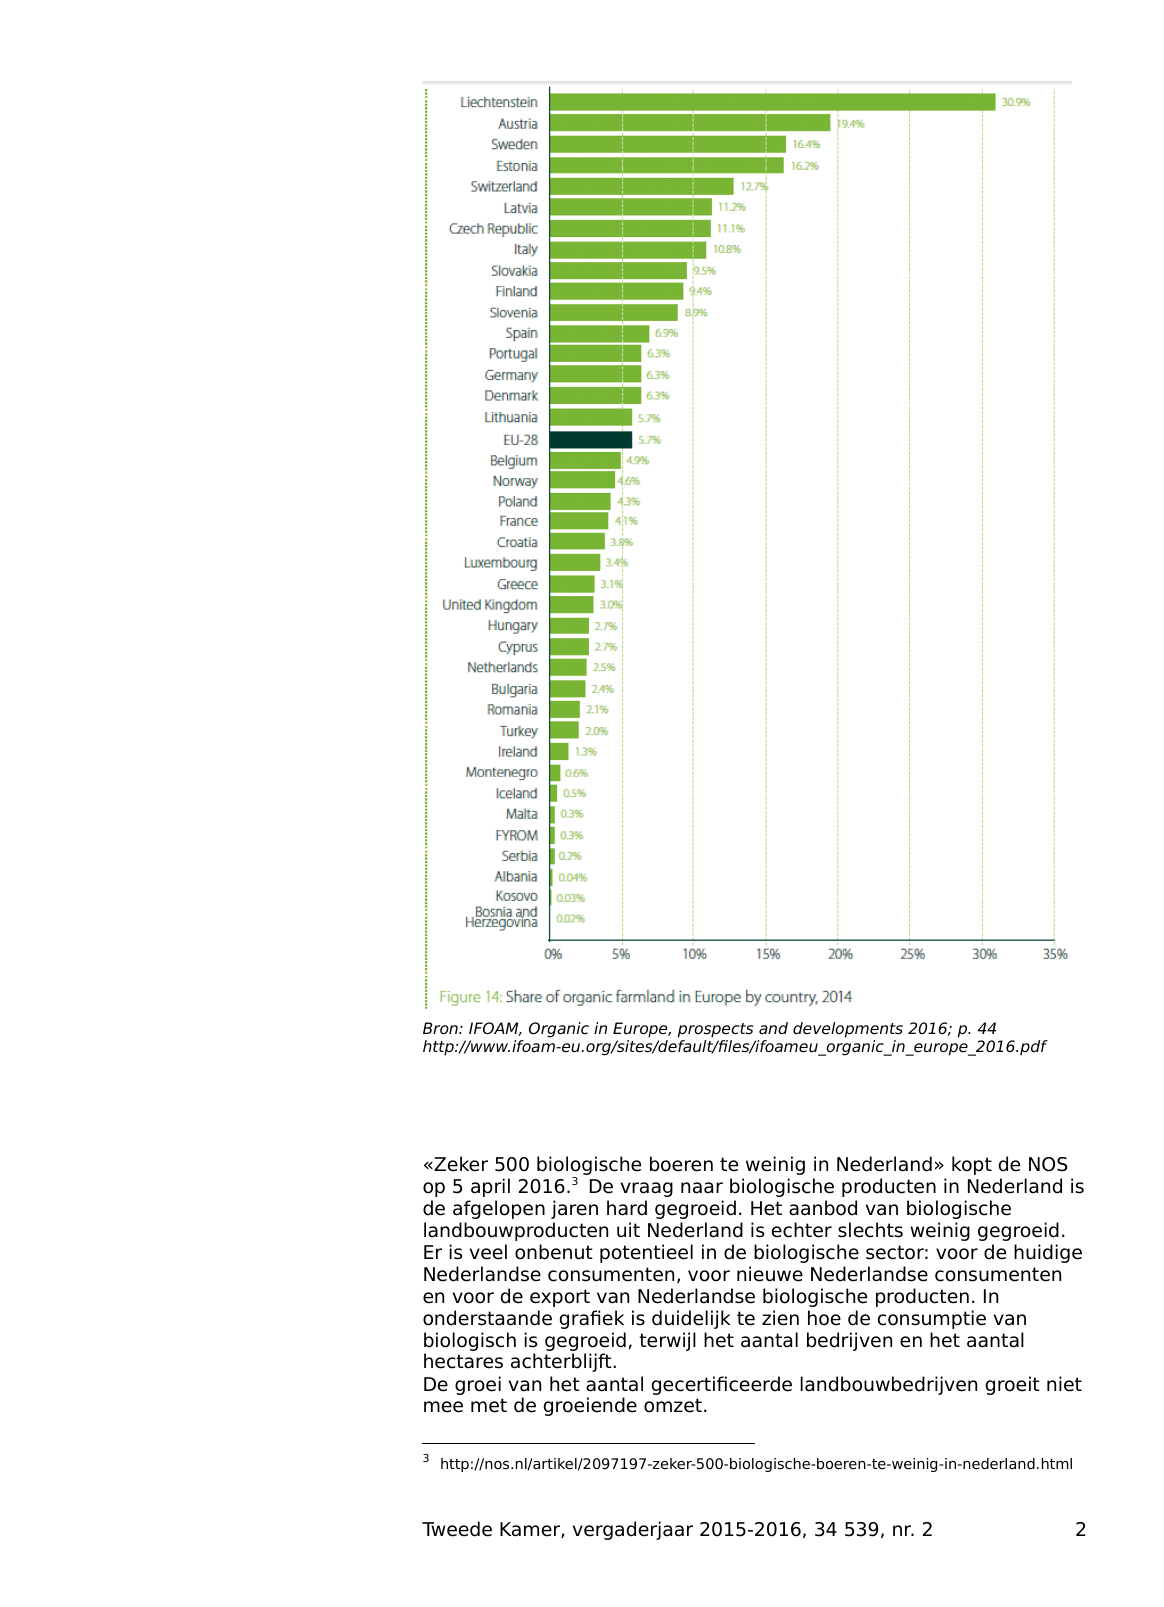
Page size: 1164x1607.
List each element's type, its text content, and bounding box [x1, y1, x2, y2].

picture [422, 81, 1072, 1009]
text Bron: IFOAM, Organic in Europe, prospects and developments 2016; p. 44 [422, 1020, 1072, 1038]
text http://www.ifoam-eu.org/sites/default/files/ifoameu_organic_in_europe_2016.pdf [422, 1038, 1072, 1056]
text «Zeker 500 biologische boeren te weinig in Nederland» kopt de NOS op 5 april 2016. De vraag naar biologische producten in Nederland is de afgelopen jaren hard gegroeid. Het aanbod van biologische landbouwproducten uit Nederland is echter slechts weinig gegroeid. [422, 1154, 1087, 1242]
text http://nos.nl/artikel/2097197-zeker-500-biologische-boeren-te-weinig-in-nederland.html [422, 1452, 1087, 1474]
text Er is veel onbenut potentieel in de biologische sector: voor de huidige Nederlandse consumenten, voor nieuwe Nederlandse consumenten en voor de export van Nederlandse biologische producten. In onderstaande grafiek is duidelijk te zien hoe de consumptie van biologisch is gegroeid, terwijl het aantal bedrijven en het aantal hectares achterblijft. [422, 1242, 1087, 1373]
text De groei van het aantal gecertificeerde landbouwbedrijven groeit niet mee met de groeiende omzet. [422, 1373, 1087, 1417]
